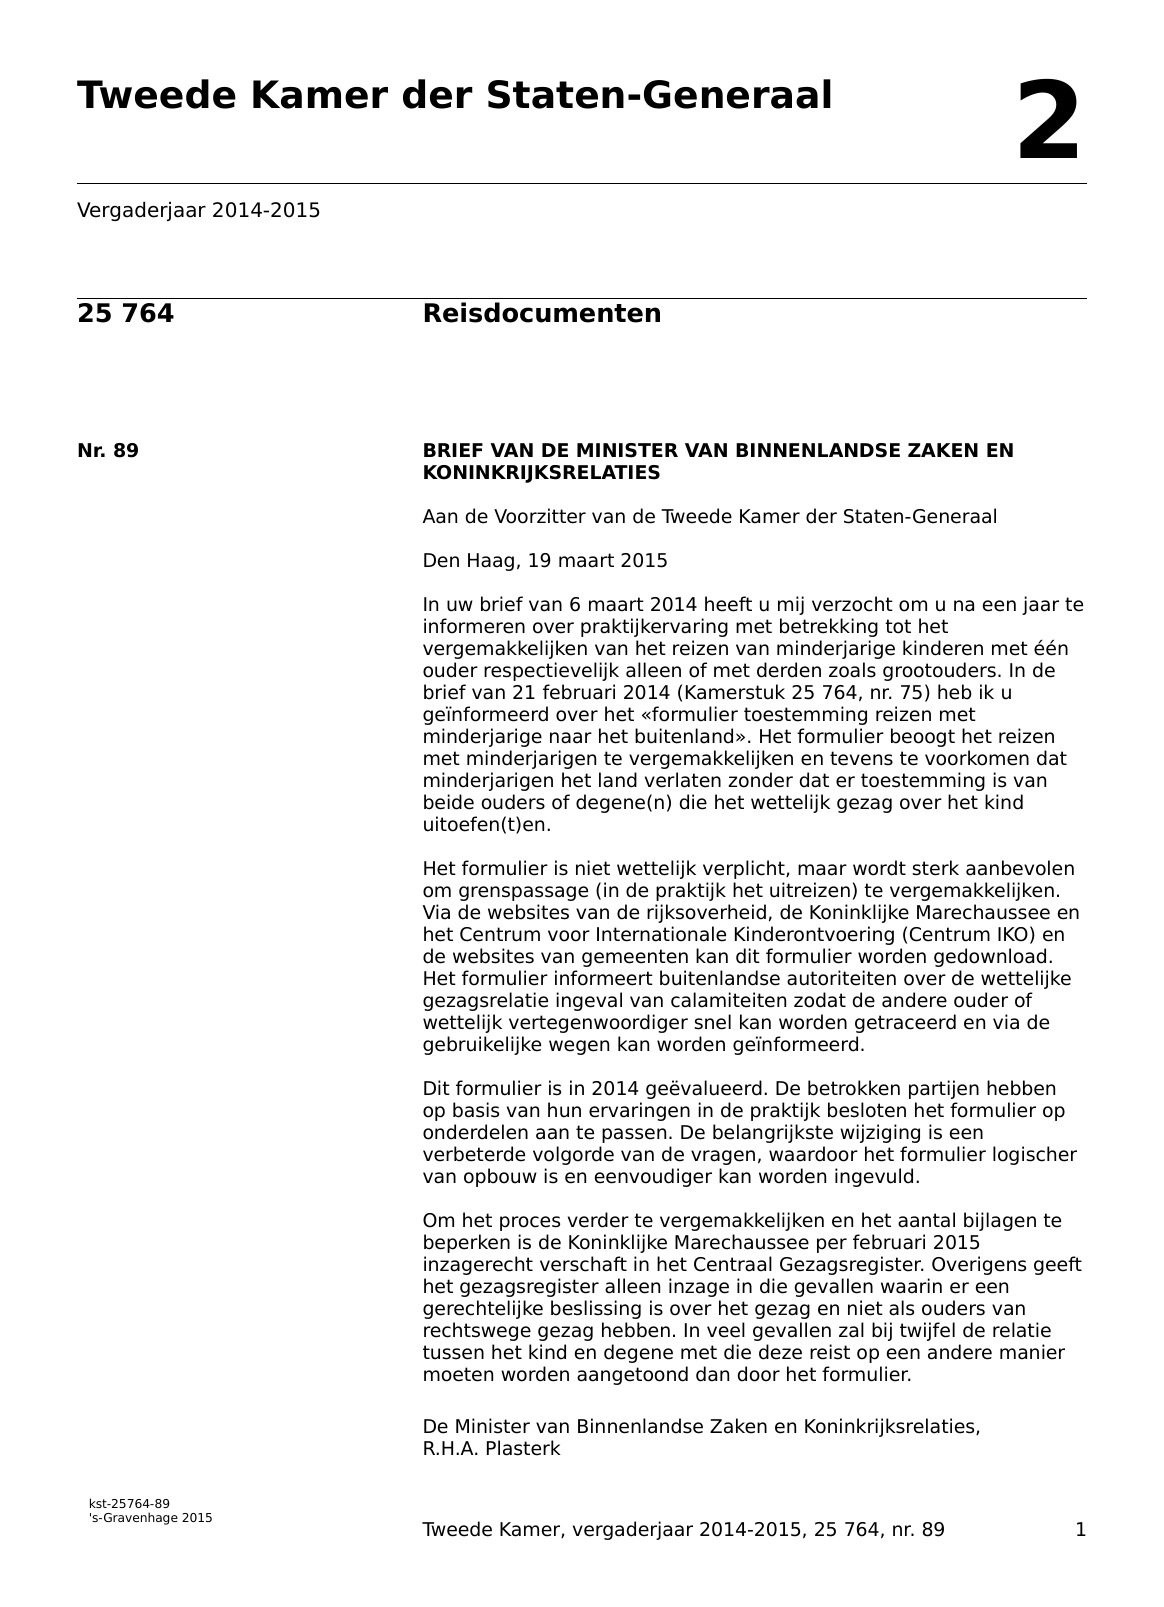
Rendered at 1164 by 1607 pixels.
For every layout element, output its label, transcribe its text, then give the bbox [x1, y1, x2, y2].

text In uw brief van 6 maart 2014 heeft u mij verzocht om u na een jaar te informeren over praktijkervaring met betrekking tot het vergemakkelijken van het reizen van minderjarige kinderen met één ouder respectievelijk alleen of met derden zoals grootouders. In de brief van 21 februari 2014 (Kamerstuk 25 764, nr. 75) heb ik u geïnformeerd over het «formulier toestemming reizen met minderjarige naar het buitenland». Het formulier beoogt het reizen met minderjarigen te vergemakkelijken en tevens te voorkomen dat minderjarigen het land verlaten zonder dat er toestemming is van beide ouders of degene(n) die het wettelijk gezag over het kind uitoefen(t)en. [422, 594, 1087, 836]
table_header 2 [886, 59, 1087, 183]
text Den Haag, 19 maart 2015 [422, 550, 1087, 572]
text Aan de Voorzitter van de Tweede Kamer der Staten-Generaal [422, 506, 1087, 528]
text Het formulier is niet wettelijk verplicht, maar wordt sterk aanbevolen om grenspassage (in de praktijk het uitreizen) te vergemakkelijken. Via de websites van de rijksoverheid, de Koninklijke Marechaussee en het Centrum voor Internationale Kinderontvoering (Centrum IKO) en de websites van gemeenten kan dit formulier worden gedownload. Het formulier informeert buitenlandse autoriteiten over de wettelijke gezagsrelatie ingeval van calamiteiten zodat de andere ouder of wettelijk vertegenwoordiger snel kan worden getraceerd en via de gebruikelijke wegen kan worden geïnformeerd. [422, 858, 1087, 1056]
text 's-Gravenhage 2015 [88, 1511, 323, 1525]
table_header Tweede Kamer der Staten-Generaal [77, 59, 886, 183]
text kst-25764-89 [88, 1497, 323, 1511]
subtitle 25 764 Reisdocumenten [77, 299, 1087, 329]
subtitle Nr. 89 BRIEF VAN DE MINISTER VAN BINNENLANDSE ZAKEN EN KONINKRIJKSRELATIES [77, 440, 1087, 484]
table_cell Vergaderjaar 2014-2015 [77, 184, 1087, 298]
text Dit formulier is in 2014 geëvalueerd. De betrokken partijen hebben op basis van hun ervaringen in de praktijk besloten het formulier op onderdelen aan te passen. De belangrijkste wijziging is een verbeterde volgorde van de vragen, waardoor het formulier logischer van opbouw is en eenvoudiger kan worden ingevuld. [422, 1078, 1087, 1188]
text De Minister van Binnenlandse Zaken en Koninkrijksrelaties, R.H.A. Plasterk [422, 1416, 1087, 1460]
text Om het proces verder te vergemakkelijken en het aantal bijlagen te beperken is de Koninklijke Marechaussee per februari 2015 inzagerecht verschaft in het Centraal Gezagsregister. Overigens geeft het gezagsregister alleen inzage in die gevallen waarin er een gerechtelijke beslissing is over het gezag en niet als ouders van rechtswege gezag hebben. In veel gevallen zal bij twijfel de relatie tussen het kind en degene met die deze reist op een andere manier moeten worden aangetoond dan door het formulier. [422, 1210, 1087, 1386]
